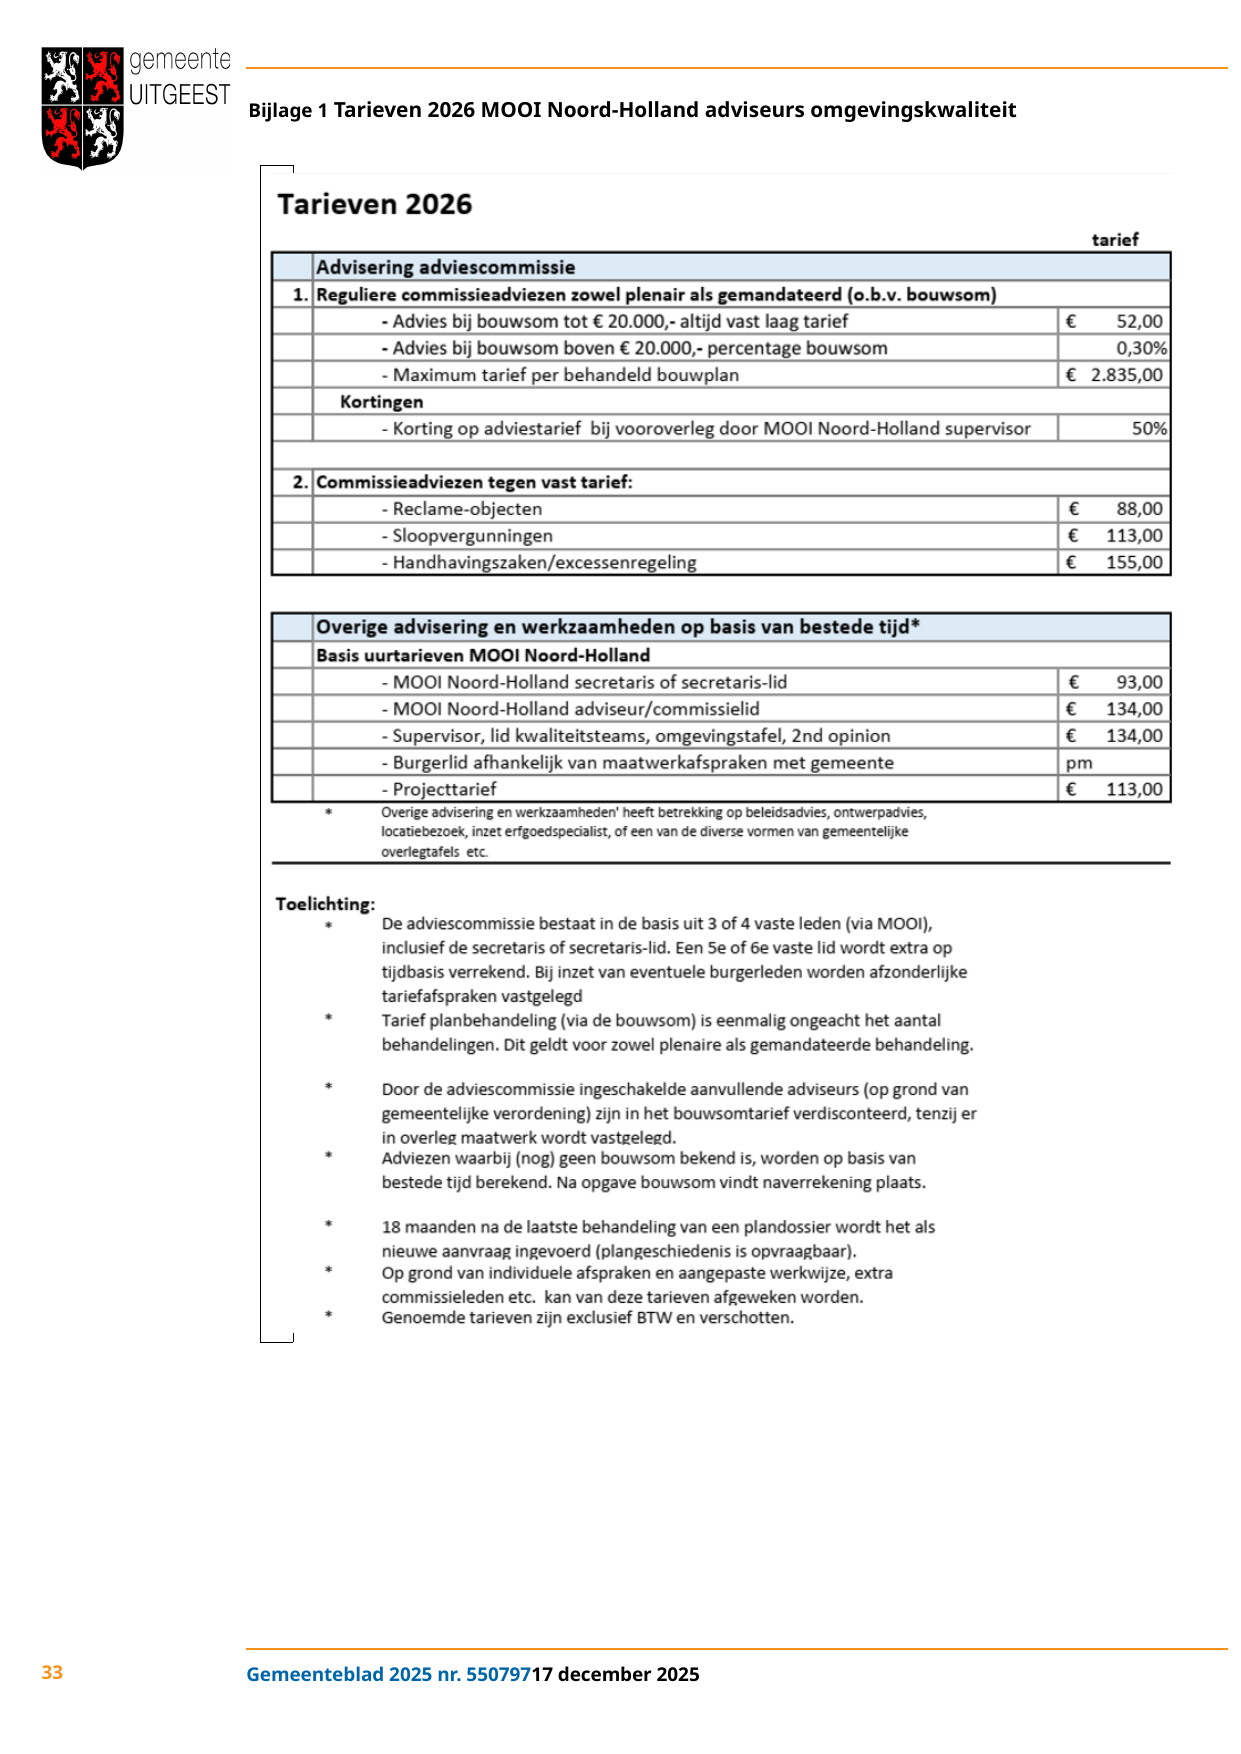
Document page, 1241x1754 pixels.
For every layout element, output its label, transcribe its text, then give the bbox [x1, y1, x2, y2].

picture [41, 47, 231, 172]
text Bijlage 1 Tarieven 2026 MOOI Noord-Holland adviseurs omgevingskwaliteit [248, 95, 1152, 123]
picture [268, 173, 1173, 1333]
